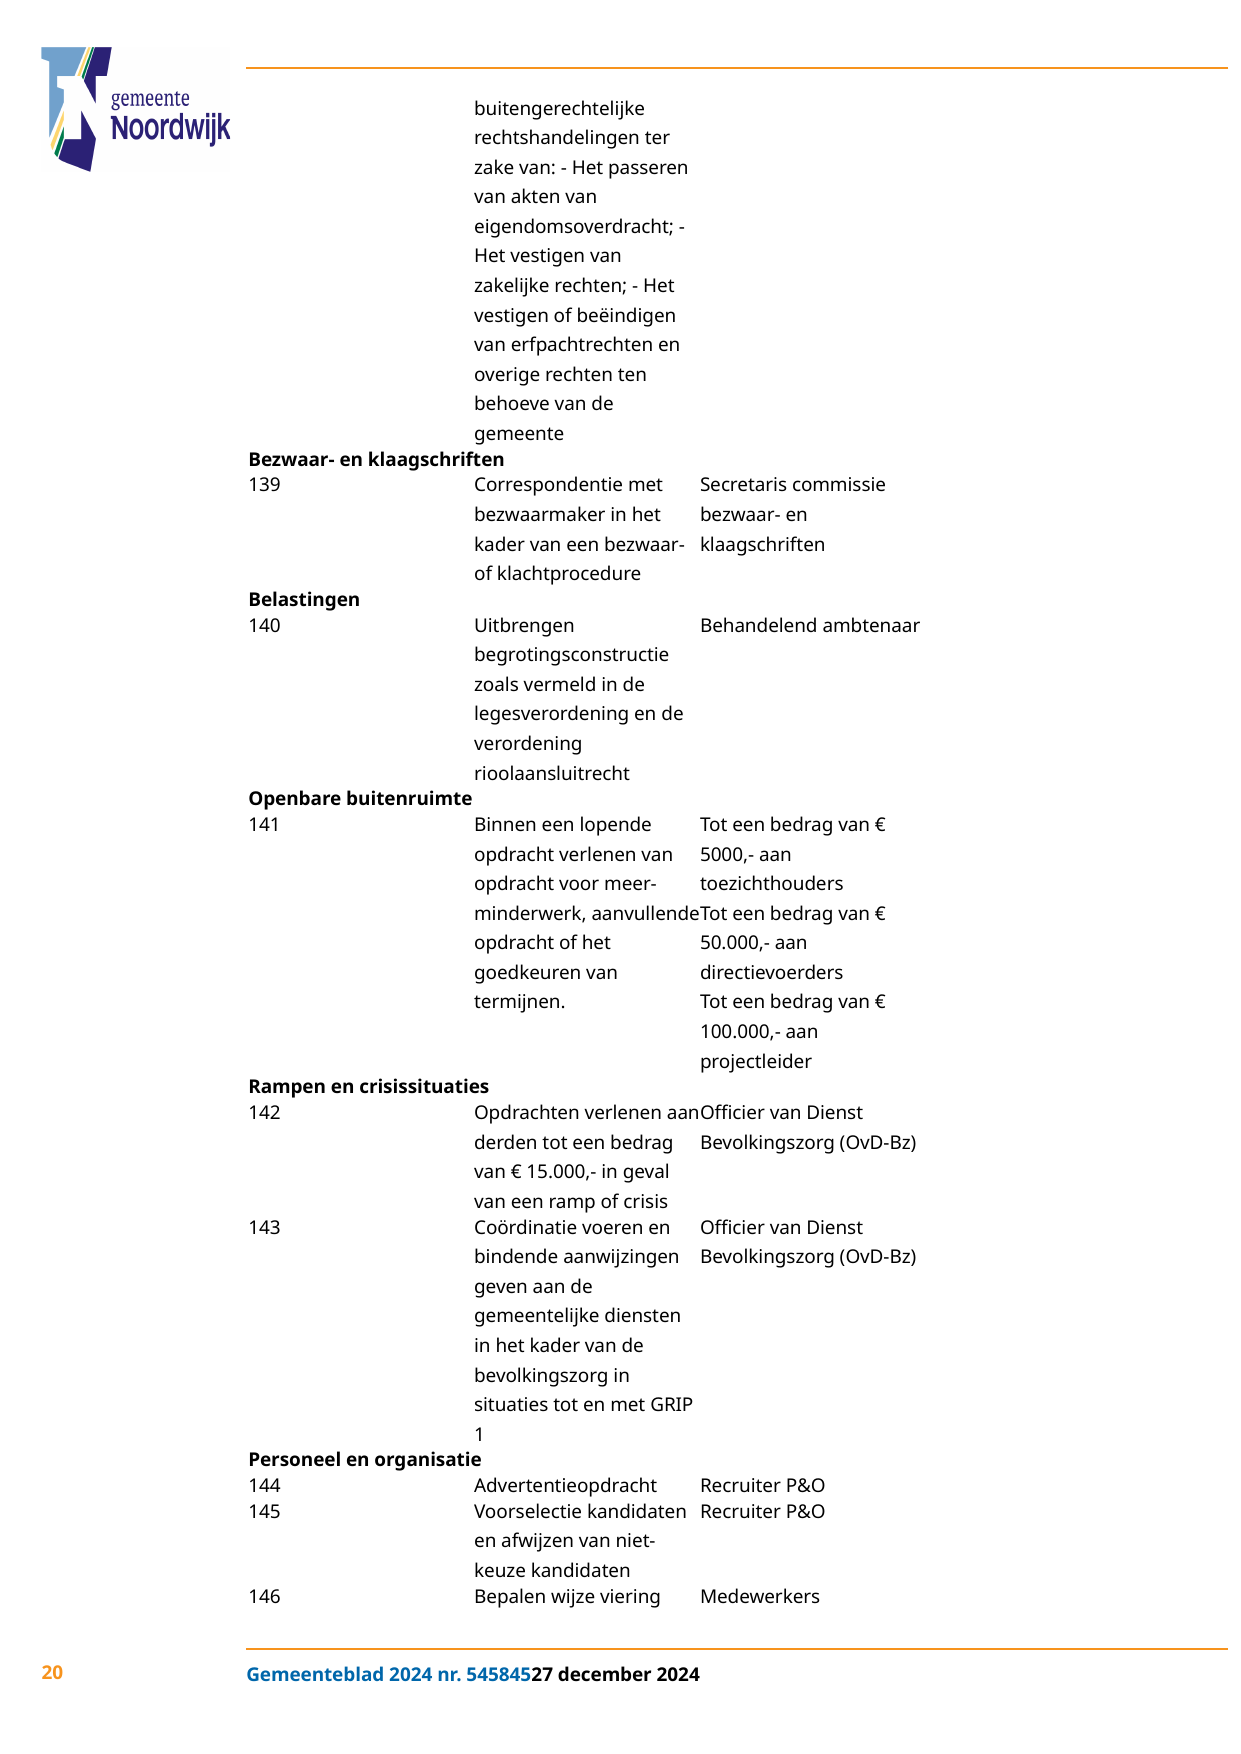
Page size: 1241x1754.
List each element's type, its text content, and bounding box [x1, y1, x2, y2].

table_cell buitengerechtelijke rechtshandelingen ter zake van: - Het passeren van akten van eigendomsoverdracht; - Het vestigen van zakelijke rechten; - Het vestigen of beëindigen van erfpachtrechten en overige rechten ten behoeve van de gemeente [474, 95, 700, 446]
table_cell Uitbrengen begrotingsconstructie zoals vermeld in de legesverordening en de verordening rioolaansluitrecht [474, 612, 700, 786]
table_cell 142 [248, 1099, 474, 1214]
table_cell Secretaris commissie bezwaar- en klaagschriften [700, 472, 926, 586]
table_cell Correspondentie met bezwaarmaker in het kader van een bezwaar- of klachtprocedure [474, 472, 700, 586]
table_cell Advertentieopdracht [474, 1473, 700, 1498]
table_cell Tot een bedrag van € 5000,- aan toezichthouders Tot een bedrag van € 50.000,- aan directievoerders Tot een bedrag van € 100.000,- aan projectleider [700, 811, 926, 1074]
table_cell Opdrachten verlenen aan derden tot een bedrag van € 15.000,- in geval van een ramp of crisis [474, 1099, 700, 1214]
table_cell Belastingen [248, 586, 1152, 612]
table_cell 146 [248, 1583, 474, 1609]
table_cell Coördinatie voeren en bindende aanwijzingen geven aan de gemeentelijke diensten in het kader van de bevolkingszorg in situaties tot en met GRIP 1 [474, 1214, 700, 1447]
table_cell [248, 95, 474, 446]
table_cell 143 [248, 1214, 474, 1447]
table_cell [926, 612, 1152, 786]
table_cell 139 [248, 472, 474, 586]
table_cell [926, 1583, 1152, 1609]
table_cell Bepalen wijze viering [474, 1583, 700, 1609]
table_cell [926, 1099, 1152, 1214]
table_cell Recruiter P&O [700, 1473, 926, 1498]
table_cell 144 [248, 1473, 474, 1498]
table_cell Officier van Dienst Bevolkingszorg (OvD-Bz) [700, 1214, 926, 1447]
table_cell 145 [248, 1498, 474, 1583]
table_cell Rampen en crisissituaties [248, 1074, 1152, 1099]
table_cell Personeel en organisatie [248, 1447, 1152, 1472]
table_cell [926, 1473, 1152, 1498]
table_cell [926, 1214, 1152, 1447]
table_cell Binnen een lopende opdracht verlenen van opdracht voor meer-minderwerk, aanvullende opdracht of het goedkeuren van termijnen. [474, 811, 700, 1074]
table_cell Medewerkers [700, 1583, 926, 1609]
table_cell [700, 95, 926, 446]
table_cell 140 [248, 612, 474, 786]
table_cell Recruiter P&O [700, 1498, 926, 1583]
table_cell [926, 811, 1152, 1074]
table_cell [926, 95, 1152, 446]
picture [41, 47, 231, 172]
table_cell Officier van Dienst Bevolkingszorg (OvD-Bz) [700, 1099, 926, 1214]
table_cell 141 [248, 811, 474, 1074]
table_cell Openbare buitenruimte [248, 786, 1152, 811]
table_cell [926, 1498, 1152, 1583]
table_cell Bezwaar- en klaagschriften [248, 446, 1152, 472]
table_cell Voorselectie kandidaten en afwijzen van niet-keuze kandidaten [474, 1498, 700, 1583]
table_cell [926, 472, 1152, 586]
table_cell Behandelend ambtenaar [700, 612, 926, 786]
